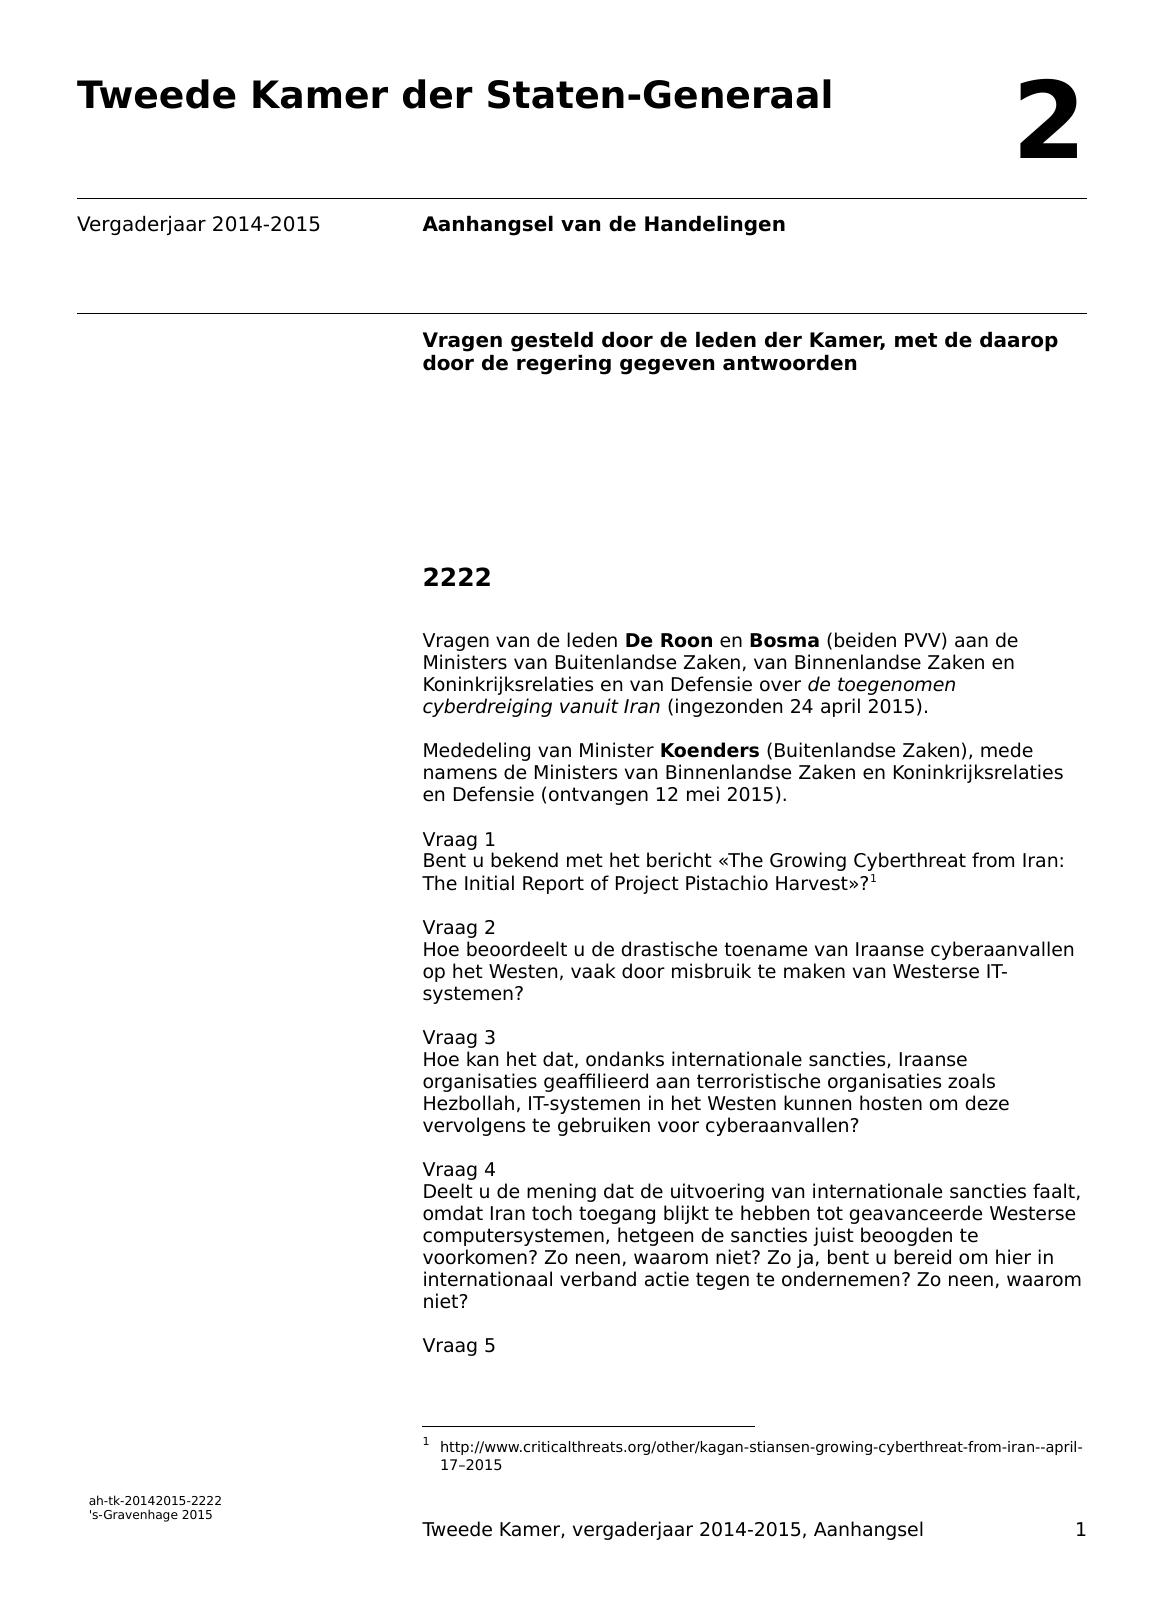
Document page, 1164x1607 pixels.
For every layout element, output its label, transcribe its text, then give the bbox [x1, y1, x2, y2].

text Mededeling van Minister Koenders (Buitenlandse Zaken), mede namens de Ministers van Binnenlandse Zaken en Koninkrijksrelaties en Defensie (ontvangen 12 mei 2015). [422, 740, 1087, 806]
text Vraag 5 [422, 1335, 1087, 1357]
table_header 2 [886, 59, 1087, 198]
table_header Tweede Kamer der Staten-Generaal [77, 59, 886, 198]
text Hoe beoordeelt u de drastische toename van Iraanse cyberaanvallen op het Westen, vaak door misbruik te maken van Westerse IT-systemen? [422, 938, 1087, 1004]
text Hoe kan het dat, ondanks internationale sancties, Iraanse organisaties geaffilieerd aan terroristische organisaties zoals Hezbollah, IT-systemen in het Westen kunnen hosten om deze vervolgens te gebruiken voor cyberaanvallen? [422, 1049, 1087, 1137]
table_cell Vergaderjaar 2014-2015 [77, 199, 422, 313]
table_cell [77, 314, 422, 375]
text Bent u bekend met het bericht «The Growing Cyberthreat from Iran: The Initial Report of Project Pistachio Harvest»? [422, 850, 1087, 894]
text Vraag 1 [422, 828, 1087, 850]
table_cell Vragen gesteld door de leden der Kamer, met de daarop door de regering gegeven antwoorden [422, 314, 1087, 375]
text Vraag 3 [422, 1027, 1087, 1049]
text http://www.criticalthreats.org/other/kagan-stiansen-growing-cyberthreat-from-iran--april-17–2015 [422, 1435, 1087, 1474]
table_cell Aanhangsel van de Handelingen [422, 199, 1087, 313]
text 's-Gravenhage 2015 [88, 1508, 323, 1522]
text Vraag 2 [422, 917, 1087, 938]
text Vraag 4 [422, 1159, 1087, 1181]
text Vragen van de leden De Roon en Bosma (beiden PVV) aan de Ministers van Buitenlandse Zaken, van Binnenlandse Zaken en Koninkrijksrelaties en van Defensie over de toegenomen cyberdreiging vanuit Iran (ingezonden 24 april 2015). [422, 630, 1087, 718]
text Deelt u de mening dat de uitvoering van internationale sancties faalt, omdat Iran toch toegang blijkt te hebben tot geavanceerde Westerse computersystemen, hetgeen de sancties juist beoogden te voorkomen? Zo neen, waarom niet? Zo ja, bent u bereid om hier in internationaal verband actie tegen te ondernemen? Zo neen, waarom niet? [422, 1181, 1087, 1313]
text 2222 [422, 563, 1087, 592]
text ah-tk-20142015-2222 [88, 1494, 323, 1508]
